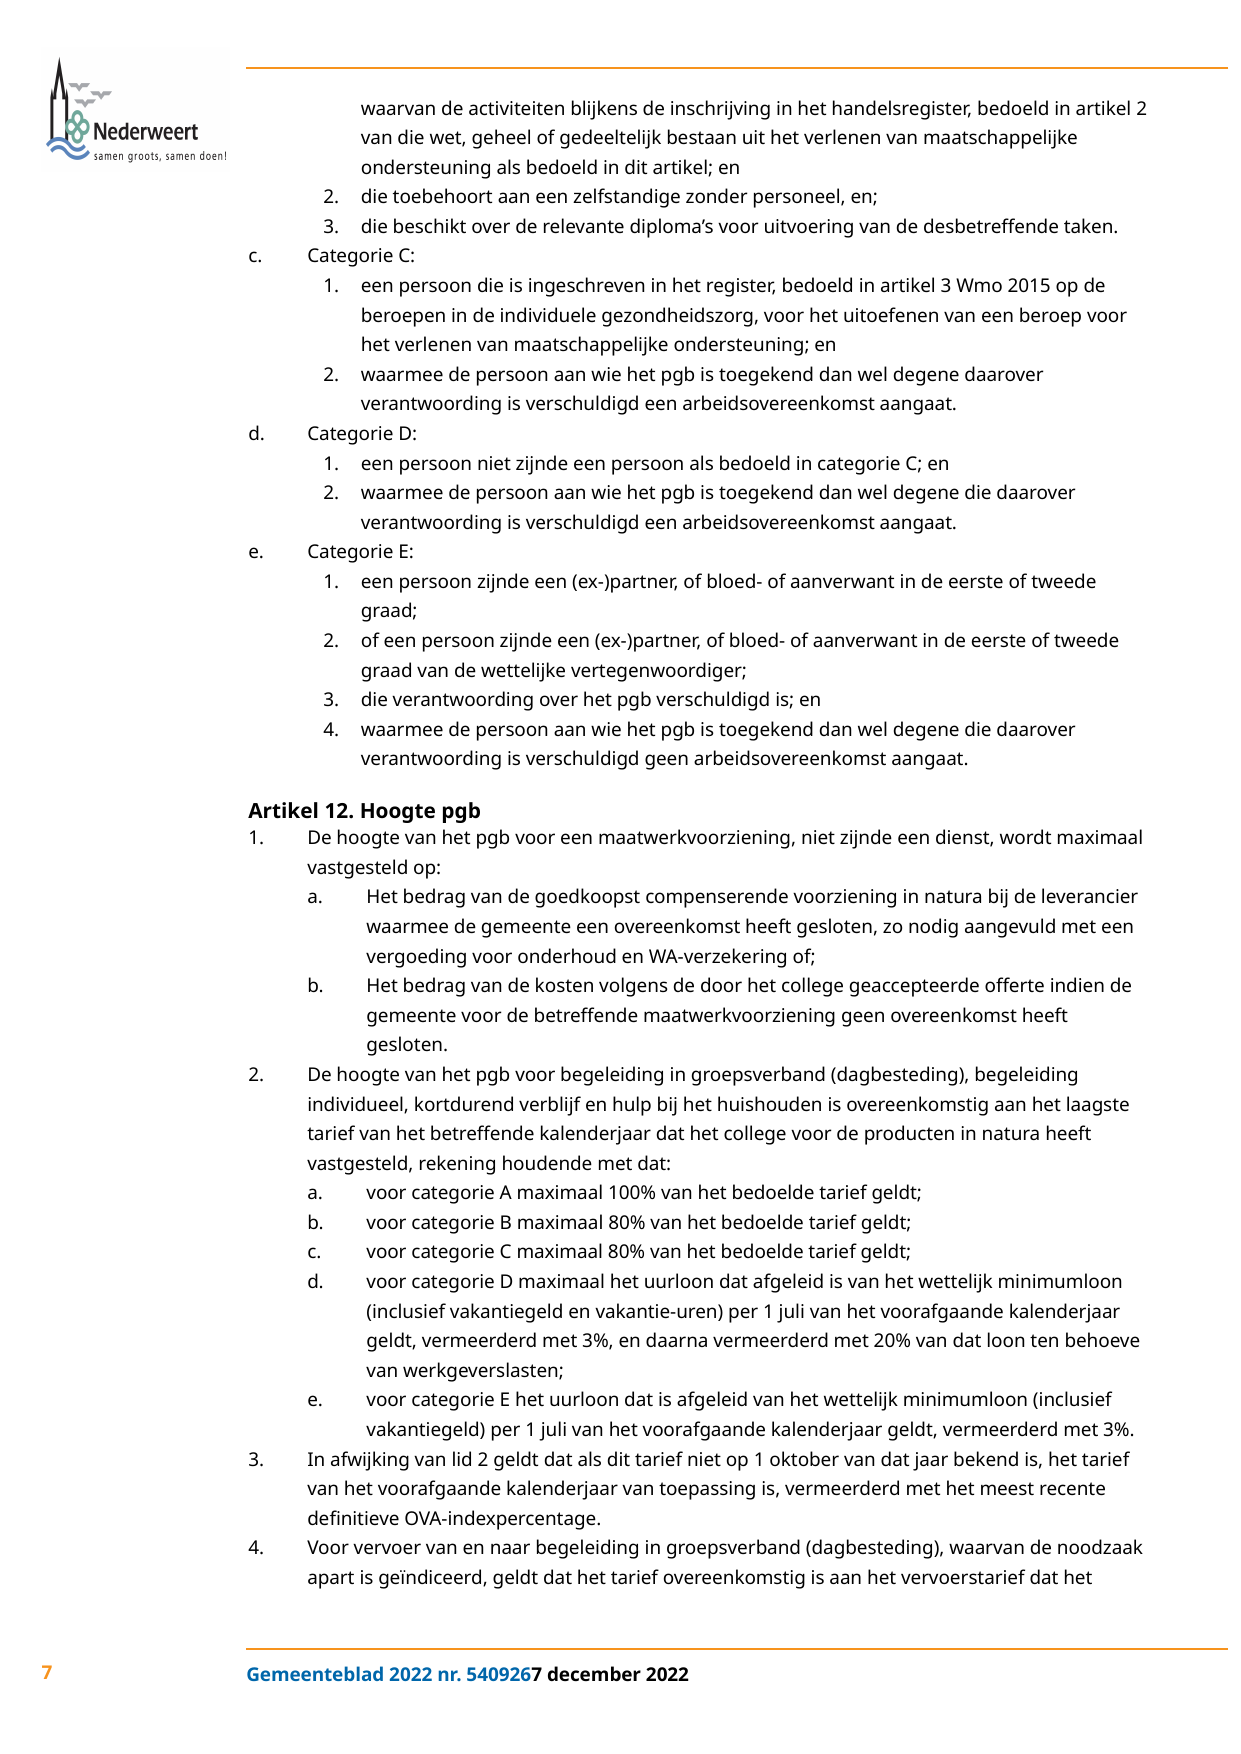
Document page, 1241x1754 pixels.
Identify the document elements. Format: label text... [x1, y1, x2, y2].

list een persoon die is ingeschreven in het register, bedoeld in artikel 3 Wmo 2015 op de beroepen in de individuele gezondheidszorg, voor het uitoefenen van een beroep voor het verlenen van maatschappelijke ondersteuning; en [323, 272, 1152, 357]
list voor categorie E het uurloon dat is afgeleid van het wettelijk minimumloon (inclusief vakantiegeld) per 1 juli van het voorafgaande kalenderjaar geldt, vermeerderd met 3%. [307, 1387, 1152, 1442]
list Categorie C: [248, 243, 1152, 268]
list waarmee de persoon aan wie het pgb is toegekend dan wel degene die daarover verantwoording is verschuldigd geen arbeidsovereenkomst aangaat. [323, 716, 1152, 771]
list voor categorie D maximaal het uurloon dat afgeleid is van het wettelijk minimumloon (inclusief vakantiegeld en vakantie-uren) per 1 juli van het voorafgaande kalenderjaar geldt, vermeerderd met 3%, en daarna vermeerderd met 20% van dat loon ten behoeve van werkgeverslasten; [307, 1268, 1152, 1383]
list waarmee de persoon aan wie het pgb is toegekend dan wel degene die daarover verantwoording is verschuldigd een arbeidsovereenkomst aangaat. [323, 479, 1152, 535]
list voor categorie C maximaal 80% van het bedoelde tarief geldt; [307, 1239, 1152, 1264]
list Categorie D: [248, 420, 1152, 446]
list een persoon zijnde een (ex-)partner, of bloed- of aanverwant in de eerste of tweede graad; [323, 568, 1152, 623]
list Categorie E: [248, 538, 1152, 564]
picture [41, 47, 231, 172]
list Het bedrag van de goedkoopst compenserende voorziening in natura bij de leverancier waarmee de gemeente een overeenkomst heeft gesloten, zo nodig aangevuld met een vergoeding voor onderhoud en WA-verzekering of; [307, 884, 1152, 968]
list De hoogte van het pgb voor een maatwerkvoorziening, niet zijnde een dienst, wordt maximaal vastgesteld op: [248, 824, 1152, 880]
text Artikel 12. Hoogte pgb [248, 796, 1152, 824]
list die verantwoording over het pgb verschuldigd is; en [323, 686, 1152, 712]
list die beschikt over de relevante diploma’s voor uitvoering van de desbetreffende taken. [323, 213, 1152, 239]
list Het bedrag van de kosten volgens de door het college geaccepteerde offerte indien de gemeente voor de betreffende maatwerkvoorziening geen overeenkomst heeft gesloten. [307, 972, 1152, 1057]
list voor categorie A maximaal 100% van het bedoelde tarief geldt; [307, 1179, 1152, 1205]
list Voor vervoer van en naar begeleiding in groepsverband (dagbesteding), waarvan de noodzaak apart is geïndiceerd, geldt dat het tarief overeenkomstig is aan het vervoerstarief dat het [248, 1534, 1152, 1590]
list of een persoon zijnde een (ex-)partner, of bloed- of aanverwant in de eerste of tweede graad van de wettelijke vertegenwoordiger; [323, 627, 1152, 683]
list waarvan de activiteiten blijkens de inschrijving in het handelsregister, bedoeld in artikel 2 van die wet, geheel of gedeeltelijk bestaan uit het verlenen van maatschappelijke ondersteuning als bedoeld in dit artikel; en [323, 95, 1152, 180]
list waarmee de persoon aan wie het pgb is toegekend dan wel degene daarover verantwoording is verschuldigd een arbeidsovereenkomst aangaat. [323, 361, 1152, 416]
list die toebehoort aan een zelfstandige zonder personeel, en; [323, 183, 1152, 209]
list In afwijking van lid 2 geldt dat als dit tarief niet op 1 oktober van dat jaar bekend is, het tarief van het voorafgaande kalenderjaar van toepassing is, vermeerderd met het meest recente definitieve OVA-indexpercentage. [248, 1446, 1152, 1531]
list voor categorie B maximaal 80% van het bedoelde tarief geldt; [307, 1209, 1152, 1235]
list een persoon niet zijnde een persoon als bedoeld in categorie C; en [323, 450, 1152, 476]
list De hoogte van het pgb voor begeleiding in groepsverband (dagbesteding), begeleiding individueel, kortdurend verblijf en hulp bij het huishouden is overeenkomstig aan het laagste tarief van het betreffende kalenderjaar dat het college voor de producten in natura heeft vastgesteld, rekening houdende met dat: [248, 1061, 1152, 1176]
